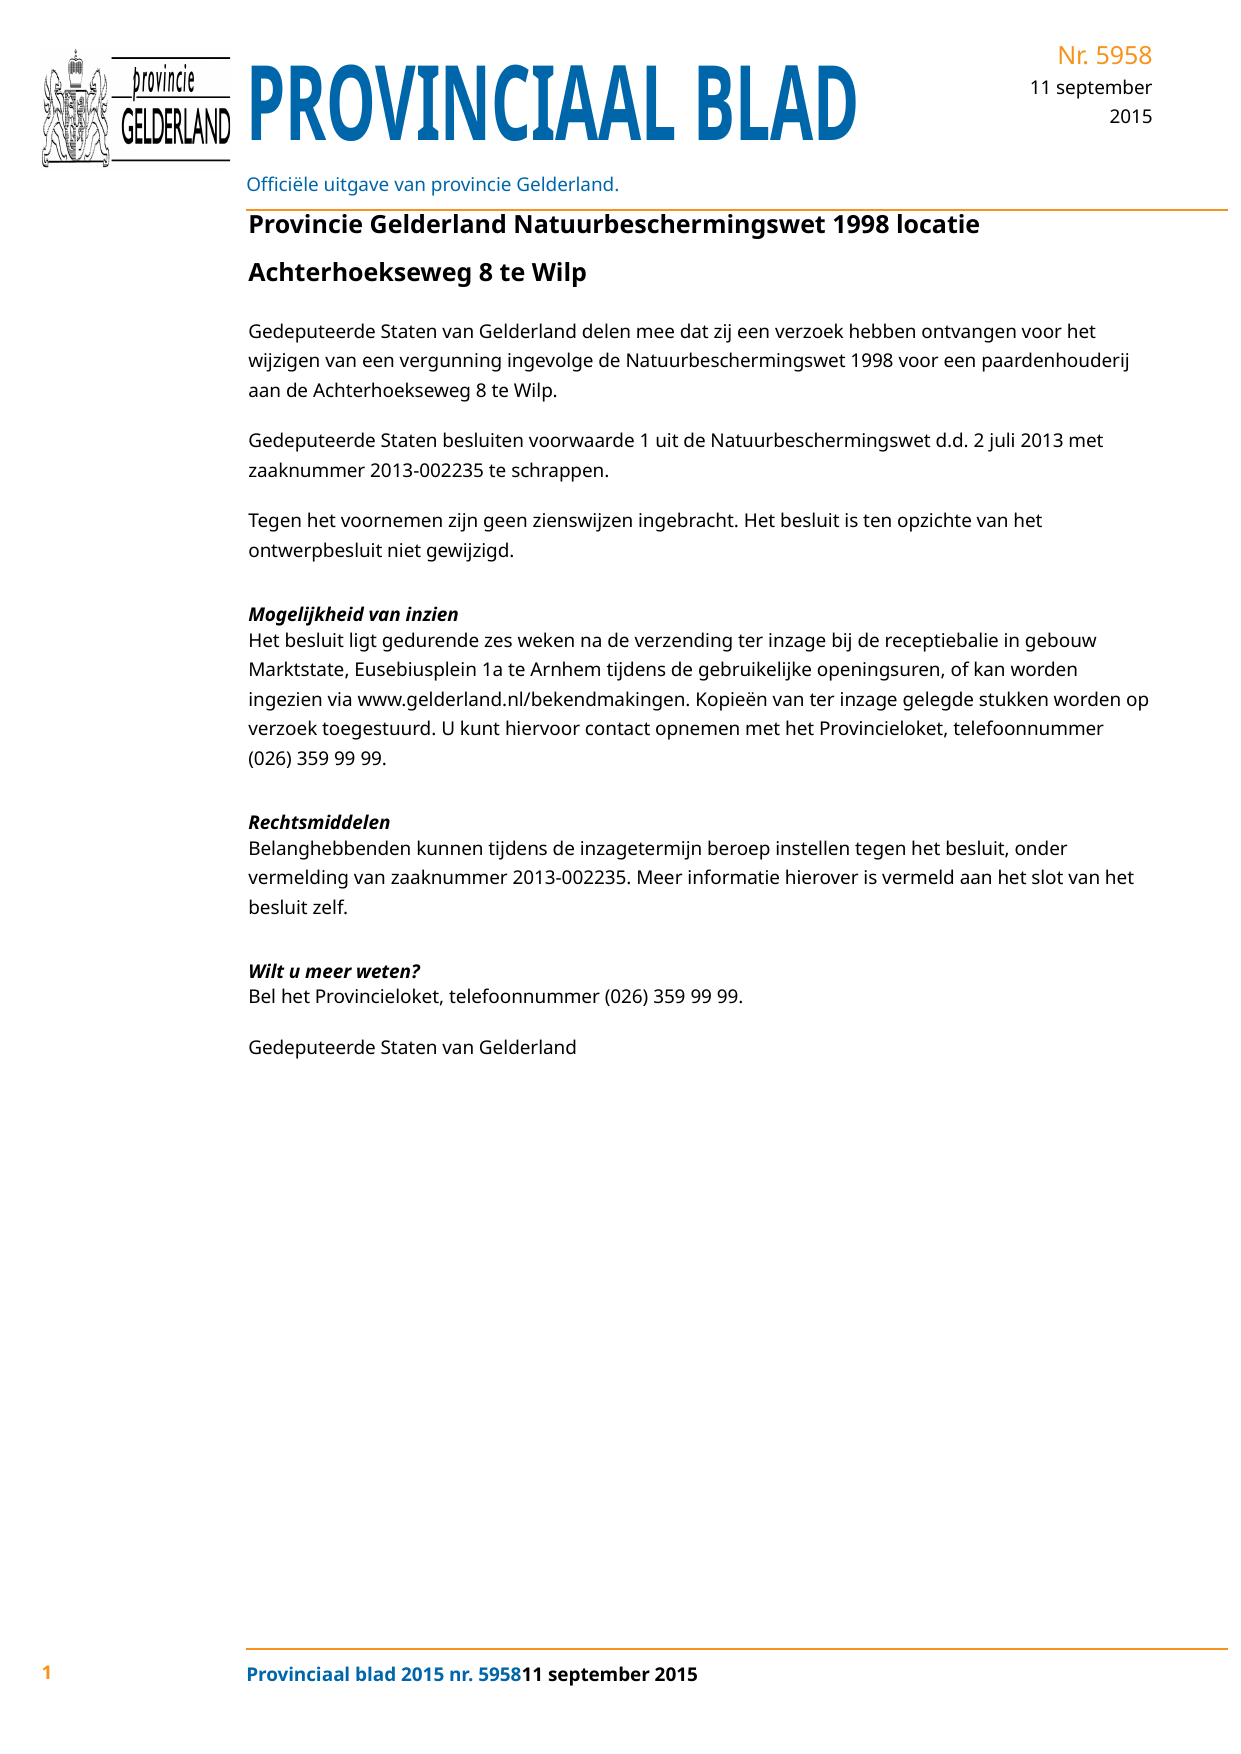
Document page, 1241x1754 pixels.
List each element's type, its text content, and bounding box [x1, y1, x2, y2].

text Het besluit ligt gedurende zes weken na de verzending ter inzage bij de receptiebalie in gebouw Marktstate, Eusebiusplein 1a te Arnhem tijdens de gebruikelijke openingsuren, of kan worden ingezien via www.gelderland.nl/bekendmakingen. Kopieën van ter inzage gelegde stukken worden op verzoek toegestuurd. U kunt hiervoor contact opnemen met het Provincieloket, telefoonnummer (026) 359 99 99. [248, 627, 1152, 771]
text Bel het Provincieloket, telefoonnummer (026) 359 99 99. [248, 984, 1152, 1009]
text Tegen het voornemen zijn geen zienswijzen ingebracht. Het besluit is ten opzichte van het ontwerpbesluit niet gewijzigd. [248, 507, 1152, 563]
text Provincie Gelderland Natuurbeschermingswet 1998 locatie Achterhoekseweg 8 te Wilp [248, 211, 1152, 288]
text Gedeputeerde Staten van Gelderland delen mee dat zij een verzoek hebben ontvangen voor het wijzigen van een vergunning ingevolge de Natuurbeschermingswet 1998 voor een paardenhouderij aan de Achterhoekseweg 8 te Wilp. [248, 318, 1152, 403]
text Gedeputeerde Staten besluiten voorwaarde 1 uit de Natuurbeschermingswet d.d. 2 juli 2013 met zaaknummer 2013-002235 te schrappen. [248, 427, 1152, 483]
text Wilt u meer weten? [248, 958, 1152, 984]
text Mogelijkheid van inzien [248, 601, 1152, 627]
text Rechtsmiddelen [248, 809, 1152, 835]
text Belanghebbenden kunnen tijdens de inzagetermijn beroep instellen tegen het besluit, onder vermelding van zaaknummer 2013-002235. Meer informatie hierover is vermeld aan het slot van het besluit zelf. [248, 835, 1152, 920]
picture [41, 47, 231, 172]
text Gedeputeerde Staten van Gelderland [248, 1034, 1152, 1060]
